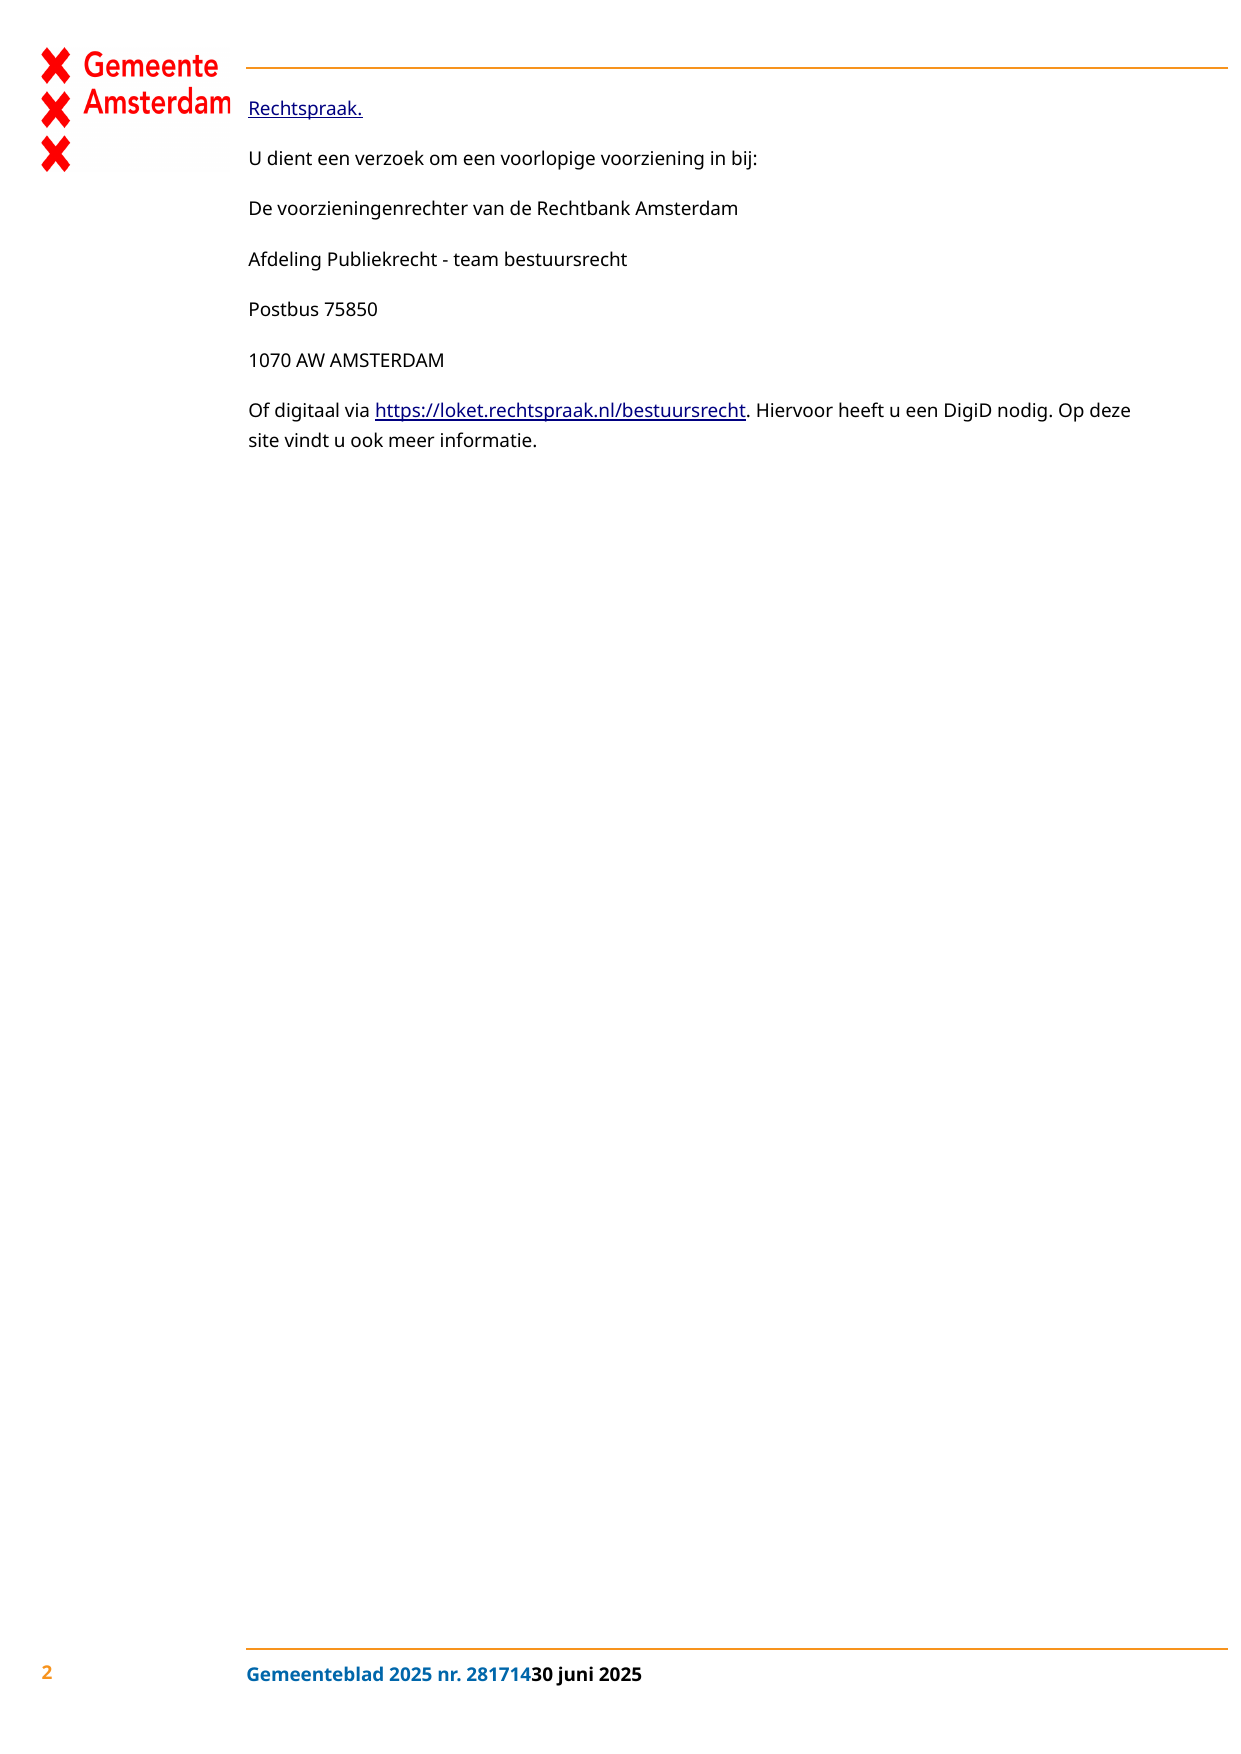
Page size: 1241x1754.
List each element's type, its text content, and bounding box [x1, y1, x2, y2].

text U dient een verzoek om een voorlopige voorziening in bij: [248, 145, 1152, 171]
text Of digitaal via https://loket.rechtspraak.nl/bestuursrecht. Hiervoor heeft u een DigiD nodig. Op deze site vindt u ook meer informatie. [248, 397, 1152, 453]
text Afdeling Publiekrecht - team bestuursrecht [248, 246, 1152, 272]
text Postbus 75850 [248, 296, 1152, 322]
text Rechtspraak. [248, 95, 1152, 121]
text De voorzieningenrechter van de Rechtbank Amsterdam [248, 196, 1152, 221]
text 1070 AW AMSTERDAM [248, 347, 1152, 373]
picture [41, 47, 231, 172]
